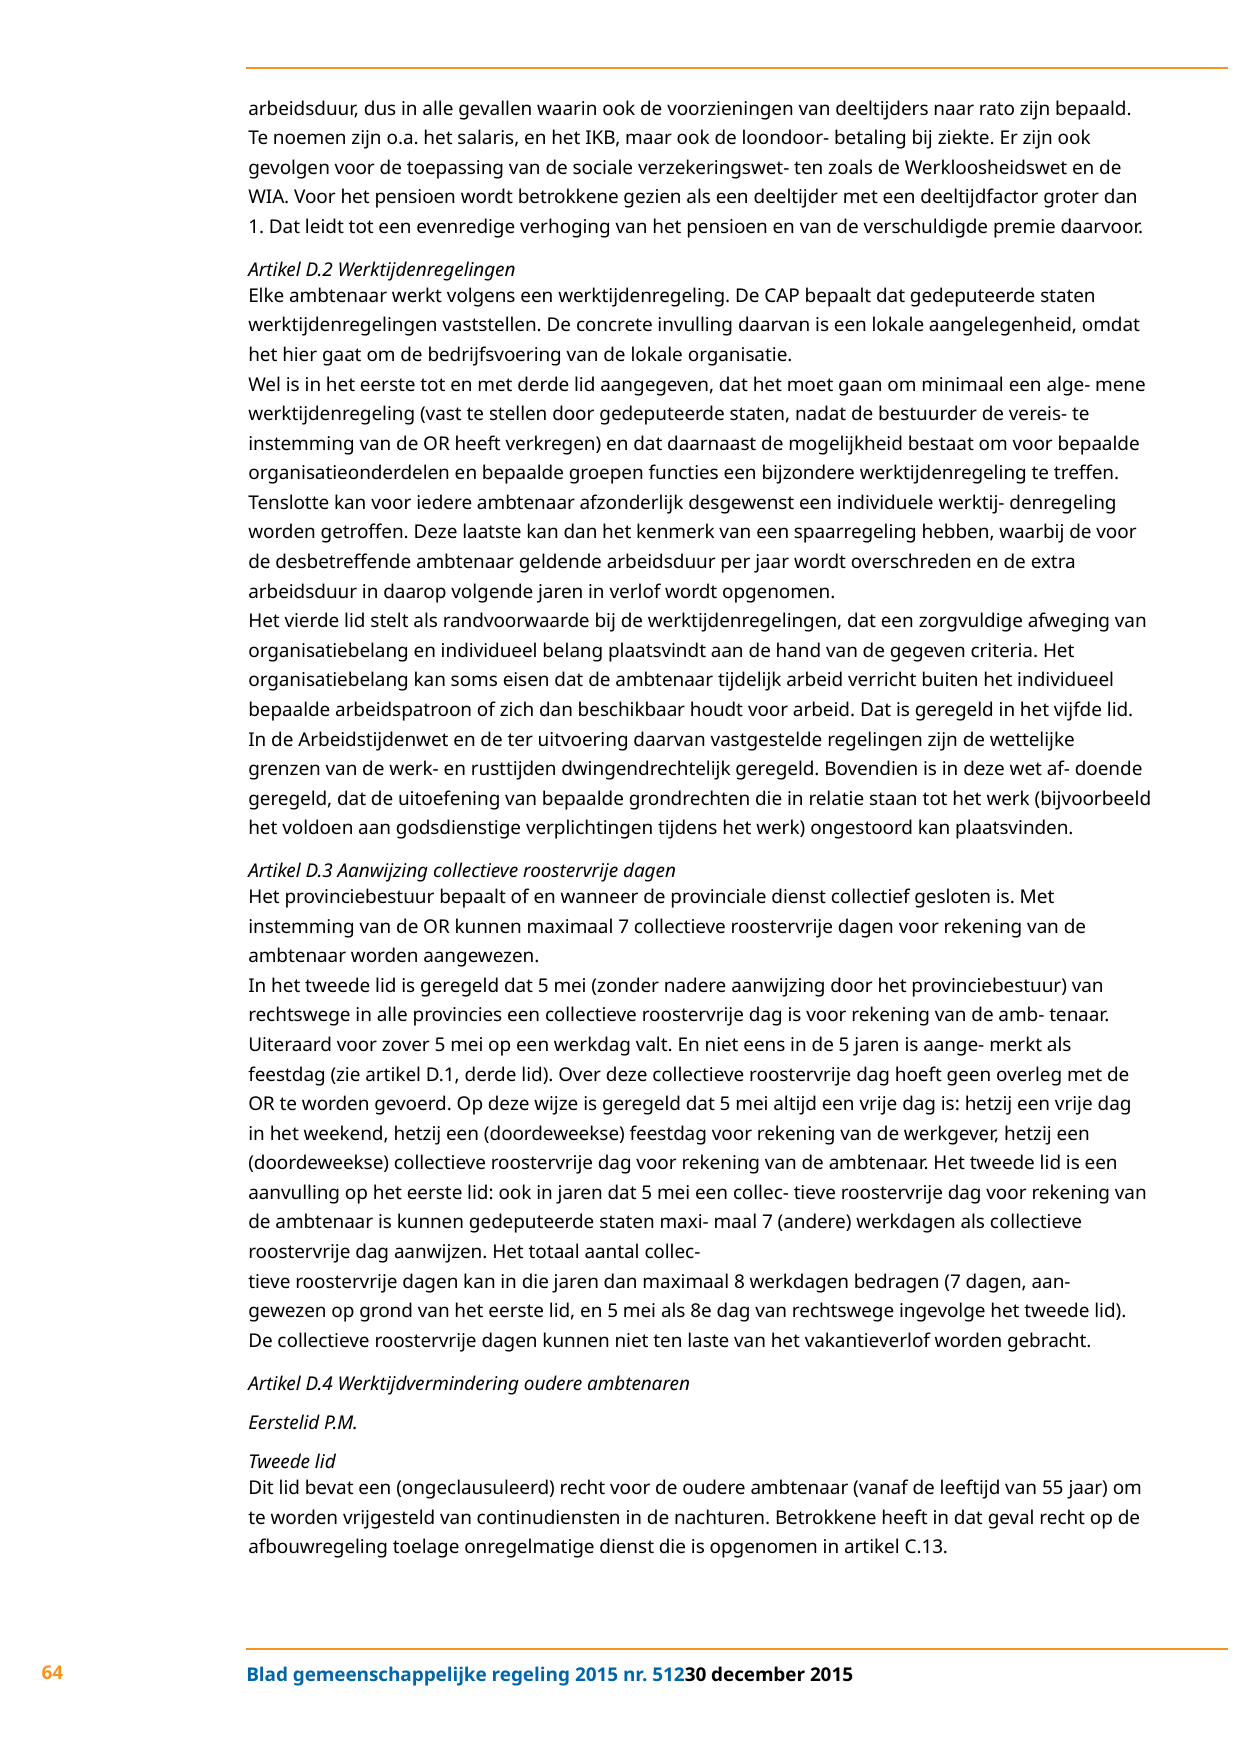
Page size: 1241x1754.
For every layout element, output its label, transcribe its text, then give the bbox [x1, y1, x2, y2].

text Eerstelid P.M. [248, 1409, 1152, 1435]
text In de Arbeidstijdenwet en de ter uitvoering daarvan vastgestelde regelingen zijn de wettelijke grenzen van de werk- en rusttijden dwingendrechtelijk geregeld. Bovendien is in deze wet af- doende geregeld, dat de uitoefening van bepaalde grondrechten die in relatie staan tot het werk (bijvoorbeeld het voldoen aan godsdienstige verplichtingen tijdens het werk) ongestoord kan plaatsvinden. [248, 726, 1152, 840]
text Elke ambtenaar werkt volgens een werktijdenregeling. De CAP bepaalt dat gedeputeerde staten werktijdenregelingen vaststellen. De concrete invulling daarvan is een lokale aangelegenheid, omdat het hier gaat om de bedrijfsvoering van de lokale organisatie. [248, 282, 1152, 367]
text Artikel D.3 Aanwijzing collectieve roostervrije dagen [248, 858, 1152, 883]
text Artikel D.4 Werktijdvermindering oudere ambtenaren [248, 1370, 1152, 1396]
text Het vierde lid stelt als randvoorwaarde bij de werktijdenregelingen, dat een zorgvuldige afweging van organisatiebelang en individueel belang plaatsvindt aan de hand van de gegeven criteria. Het organisatiebelang kan soms eisen dat de ambtenaar tijdelijk arbeid verricht buiten het individueel bepaalde arbeidspatroon of zich dan beschikbaar houdt voor arbeid. Dat is geregeld in het vijfde lid. [248, 607, 1152, 722]
text Het provinciebestuur bepaalt of en wanneer de provinciale dienst collectief gesloten is. Met instemming van de OR kunnen maximaal 7 collectieve roostervrije dagen voor rekening van de ambtenaar worden aangewezen. [248, 883, 1152, 968]
text Tweede lid [248, 1449, 1152, 1474]
text In het tweede lid is geregeld dat 5 mei (zonder nadere aanwijzing door het provinciebestuur) van rechtswege in alle provincies een collectieve roostervrije dag is voor rekening van de amb- tenaar. Uiteraard voor zover 5 mei op een werkdag valt. En niet eens in de 5 jaren is aange- merkt als feestdag (zie artikel D.1, derde lid). Over deze collectieve roostervrije dag hoeft geen overleg met de OR te worden gevoerd. Op deze wijze is geregeld dat 5 mei altijd een vrije dag is: hetzij een vrije dag in het weekend, hetzij een (doordeweekse) feestdag voor rekening van de werkgever, hetzij een (doordeweekse) collectieve roostervrije dag voor rekening van de ambtenaar. Het tweede lid is een aanvulling op het eerste lid: ook in jaren dat 5 mei een collec- tieve roostervrije dag voor rekening van de ambtenaar is kunnen gedeputeerde staten maxi- maal 7 (andere) werkdagen als collectieve roostervrije dag aanwijzen. Het totaal aantal collec- [248, 972, 1152, 1264]
text arbeidsduur, dus in alle gevallen waarin ook de voorzieningen van deeltijders naar rato zijn bepaald. Te noemen zijn o.a. het salaris, en het IKB, maar ook de loondoor- betaling bij ziekte. Er zijn ook gevolgen voor de toepassing van de sociale verzekeringswet- ten zoals de Werkloosheidswet en de WIA. Voor het pensioen wordt betrokkene gezien als een deeltijder met een deeltijdfactor groter dan 1. Dat leidt tot een evenredige verhoging van het pensioen en van de verschuldigde premie daarvoor. [248, 95, 1152, 239]
text Dit lid bevat een (ongeclausuleerd) recht voor de oudere ambtenaar (vanaf de leeftijd van 55 jaar) om te worden vrijgesteld van continudiensten in de nachturen. Betrokkene heeft in dat geval recht op de afbouwregeling toelage onregelmatige dienst die is opgenomen in artikel C.13. [248, 1474, 1152, 1559]
text De collectieve roostervrije dagen kunnen niet ten laste van het vakantieverlof worden gebracht. [248, 1327, 1152, 1353]
text Artikel D.2 Werktijdenregelingen [248, 256, 1152, 282]
text tieve roostervrije dagen kan in die jaren dan maximaal 8 werkdagen bedragen (7 dagen, aan- gewezen op grond van het eerste lid, en 5 mei als 8e dag van rechtswege ingevolge het tweede lid). [248, 1268, 1152, 1323]
text Wel is in het eerste tot en met derde lid aangegeven, dat het moet gaan om minimaal een alge- mene werktijdenregeling (vast te stellen door gedeputeerde staten, nadat de bestuurder de vereis- te instemming van de OR heeft verkregen) en dat daarnaast de mogelijkheid bestaat om voor bepaalde organisatieonderdelen en bepaalde groepen functies een bijzondere werktijdenregeling te treffen. Tenslotte kan voor iedere ambtenaar afzonderlijk desgewenst een individuele werktij- denregeling worden getroffen. Deze laatste kan dan het kenmerk van een spaarregeling hebben, waarbij de voor de desbetreffende ambtenaar geldende arbeidsduur per jaar wordt overschreden en de extra arbeidsduur in daarop volgende jaren in verlof wordt opgenomen. [248, 371, 1152, 603]
picture [41, 47, 231, 172]
